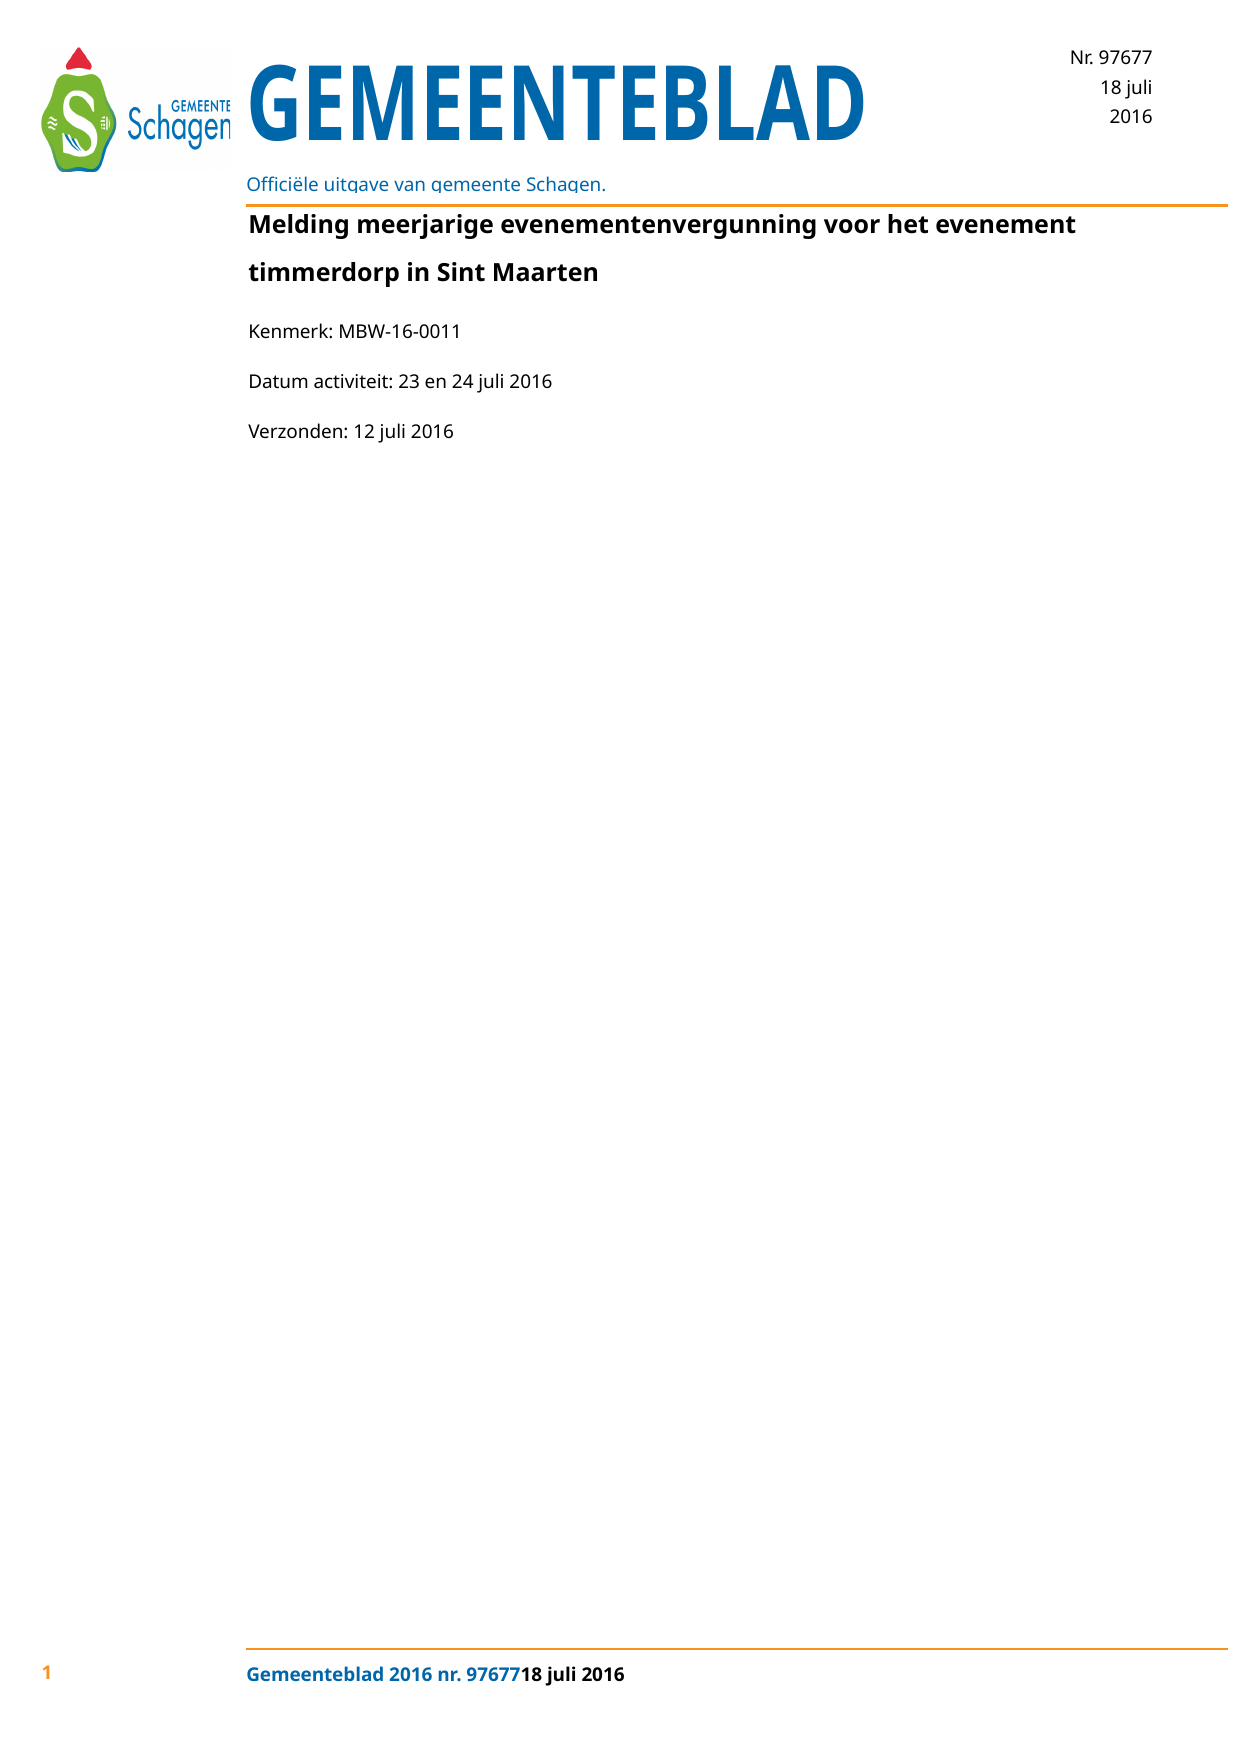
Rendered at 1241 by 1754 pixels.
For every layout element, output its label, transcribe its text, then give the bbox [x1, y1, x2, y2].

text Melding meerjarige evenementenvergunning voor het evenement timmerdorp in Sint Maarten [248, 207, 1152, 288]
text Kenmerk: MBW-16-0011 [248, 318, 1152, 344]
text Datum activiteit: 23 en 24 juli 2016 [248, 368, 1152, 394]
text Verzonden: 12 juli 2016 [248, 419, 1152, 444]
picture [41, 47, 231, 172]
